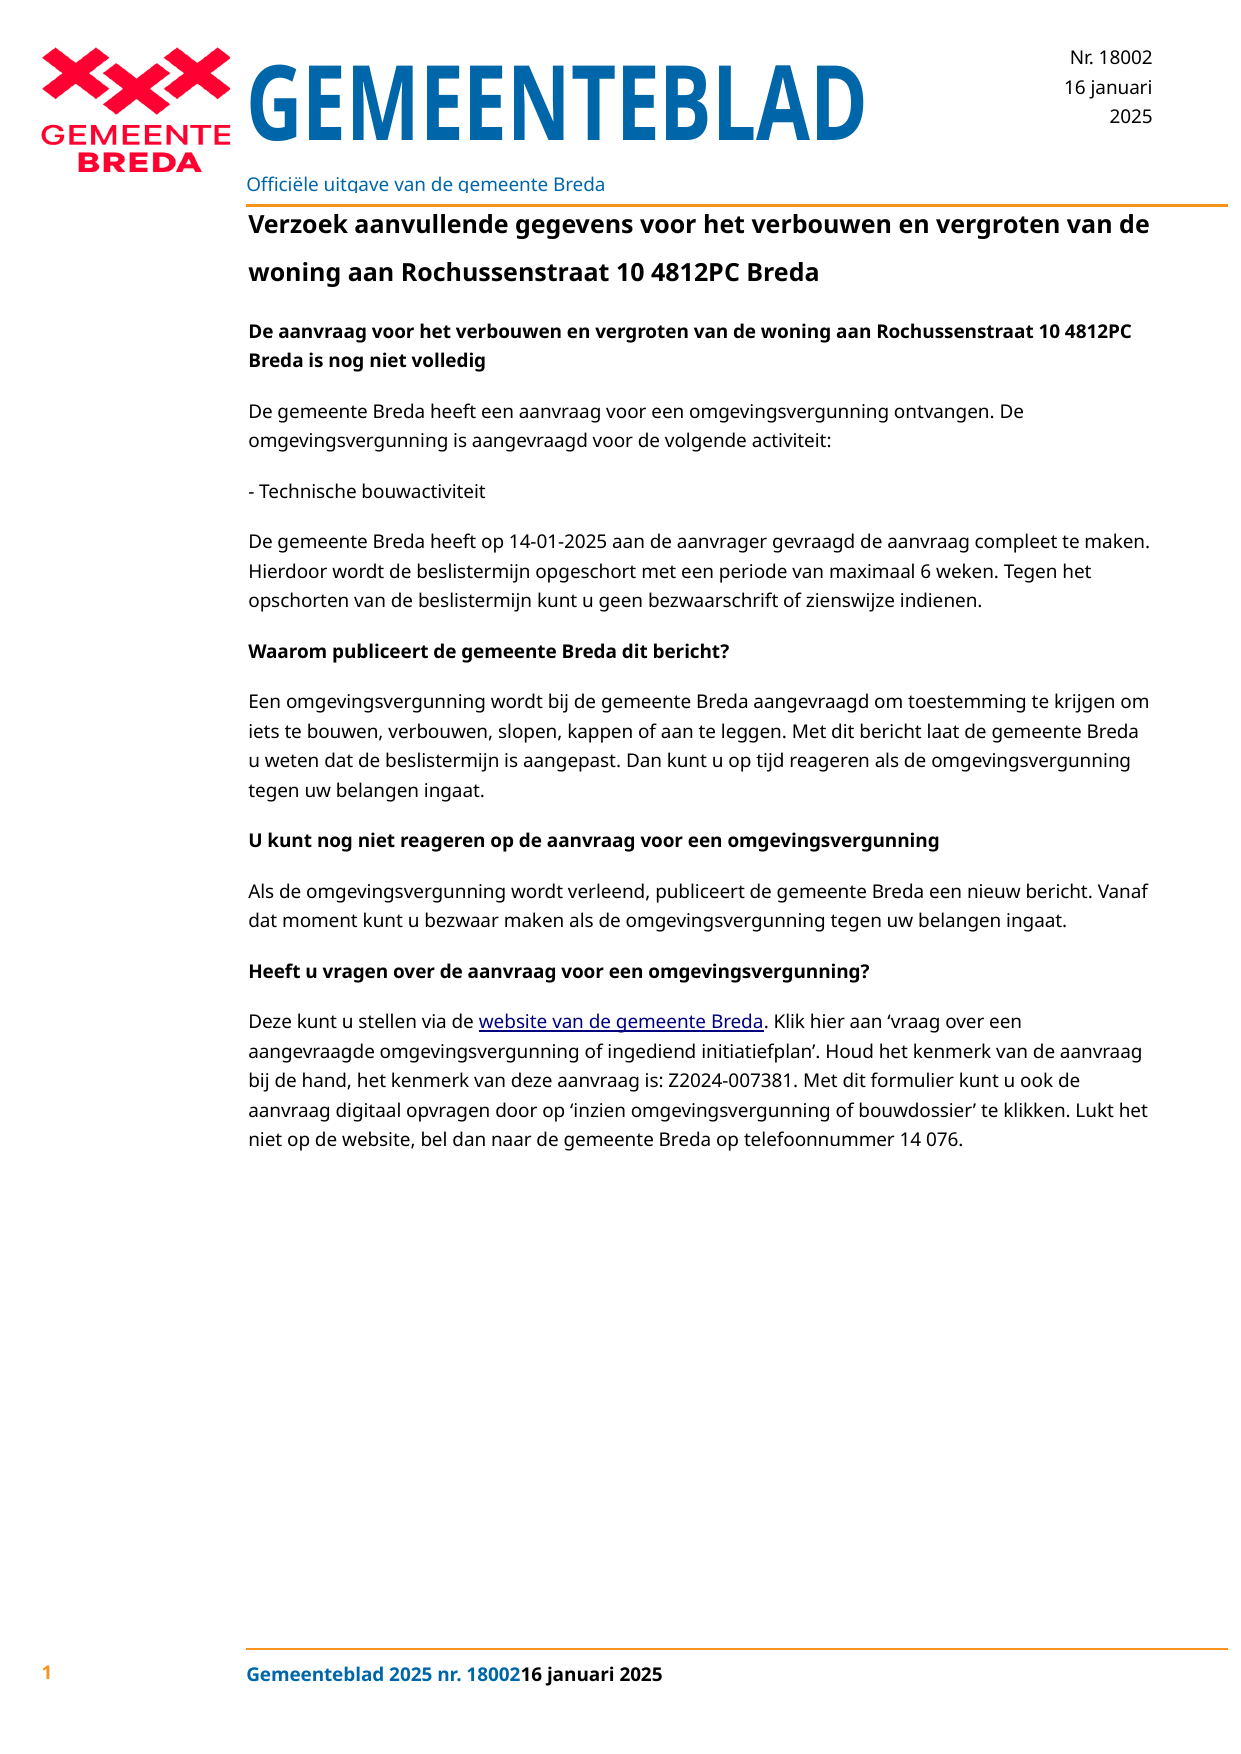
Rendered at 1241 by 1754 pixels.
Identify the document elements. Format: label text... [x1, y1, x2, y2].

text Deze kunt u stellen via de website van de gemeente Breda. Klik hier aan ‘vraag over een aangevraagde omgevingsvergunning of ingediend initiatiefplan’. Houd het kenmerk van de aanvraag bij de hand, het kenmerk van deze aanvraag is: Z2024-007381. Met dit formulier kunt u ook de aanvraag digitaal opvragen door op ‘inzien omgevingsvergunning of bouwdossier’ te klikken. Lukt het niet op de website, bel dan naar de gemeente Breda op telefoonnummer 14 076. [248, 1008, 1152, 1152]
text Als de omgevingsvergunning wordt verleend, publiceert de gemeente Breda een nieuw bericht. Vanaf dat moment kunt u bezwaar maken als de omgevingsvergunning tegen uw belangen ingaat. [248, 878, 1152, 933]
text De gemeente Breda heeft een aanvraag voor een omgevingsvergunning ontvangen. De omgevingsvergunning is aangevraagd voor de volgende activiteit: [248, 398, 1152, 453]
text De aanvraag voor het verbouwen en vergroten van de woning aan Rochussenstraat 10 4812PC Breda is nog niet volledig [248, 318, 1152, 373]
text Waarom publiceert de gemeente Breda dit bericht? [248, 638, 1152, 664]
text Heeft u vragen over de aanvraag voor een omgevingsvergunning? [248, 958, 1152, 984]
text Verzoek aanvullende gegevens voor het verbouwen en vergroten van de woning aan Rochussenstraat 10 4812PC Breda [248, 207, 1152, 288]
text - Technische bouwactiviteit [248, 478, 1152, 504]
picture [41, 47, 231, 172]
text De gemeente Breda heeft op 14-01-2025 aan de aanvrager gevraagd de aanvraag compleet te maken. Hierdoor wordt de beslistermijn opgeschort met een periode van maximaal 6 weken. Tegen het opschorten van de beslistermijn kunt u geen bezwaarschrift of zienswijze indienen. [248, 528, 1152, 613]
text Een omgevingsvergunning wordt bij de gemeente Breda aangevraagd om toestemming te krijgen om iets te bouwen, verbouwen, slopen, kappen of aan te leggen. Met dit bericht laat de gemeente Breda u weten dat de beslistermijn is aangepast. Dan kunt u op tijd reageren als de omgevingsvergunning tegen uw belangen ingaat. [248, 688, 1152, 803]
text U kunt nog niet reageren op de aanvraag voor een omgevingsvergunning [248, 827, 1152, 853]
